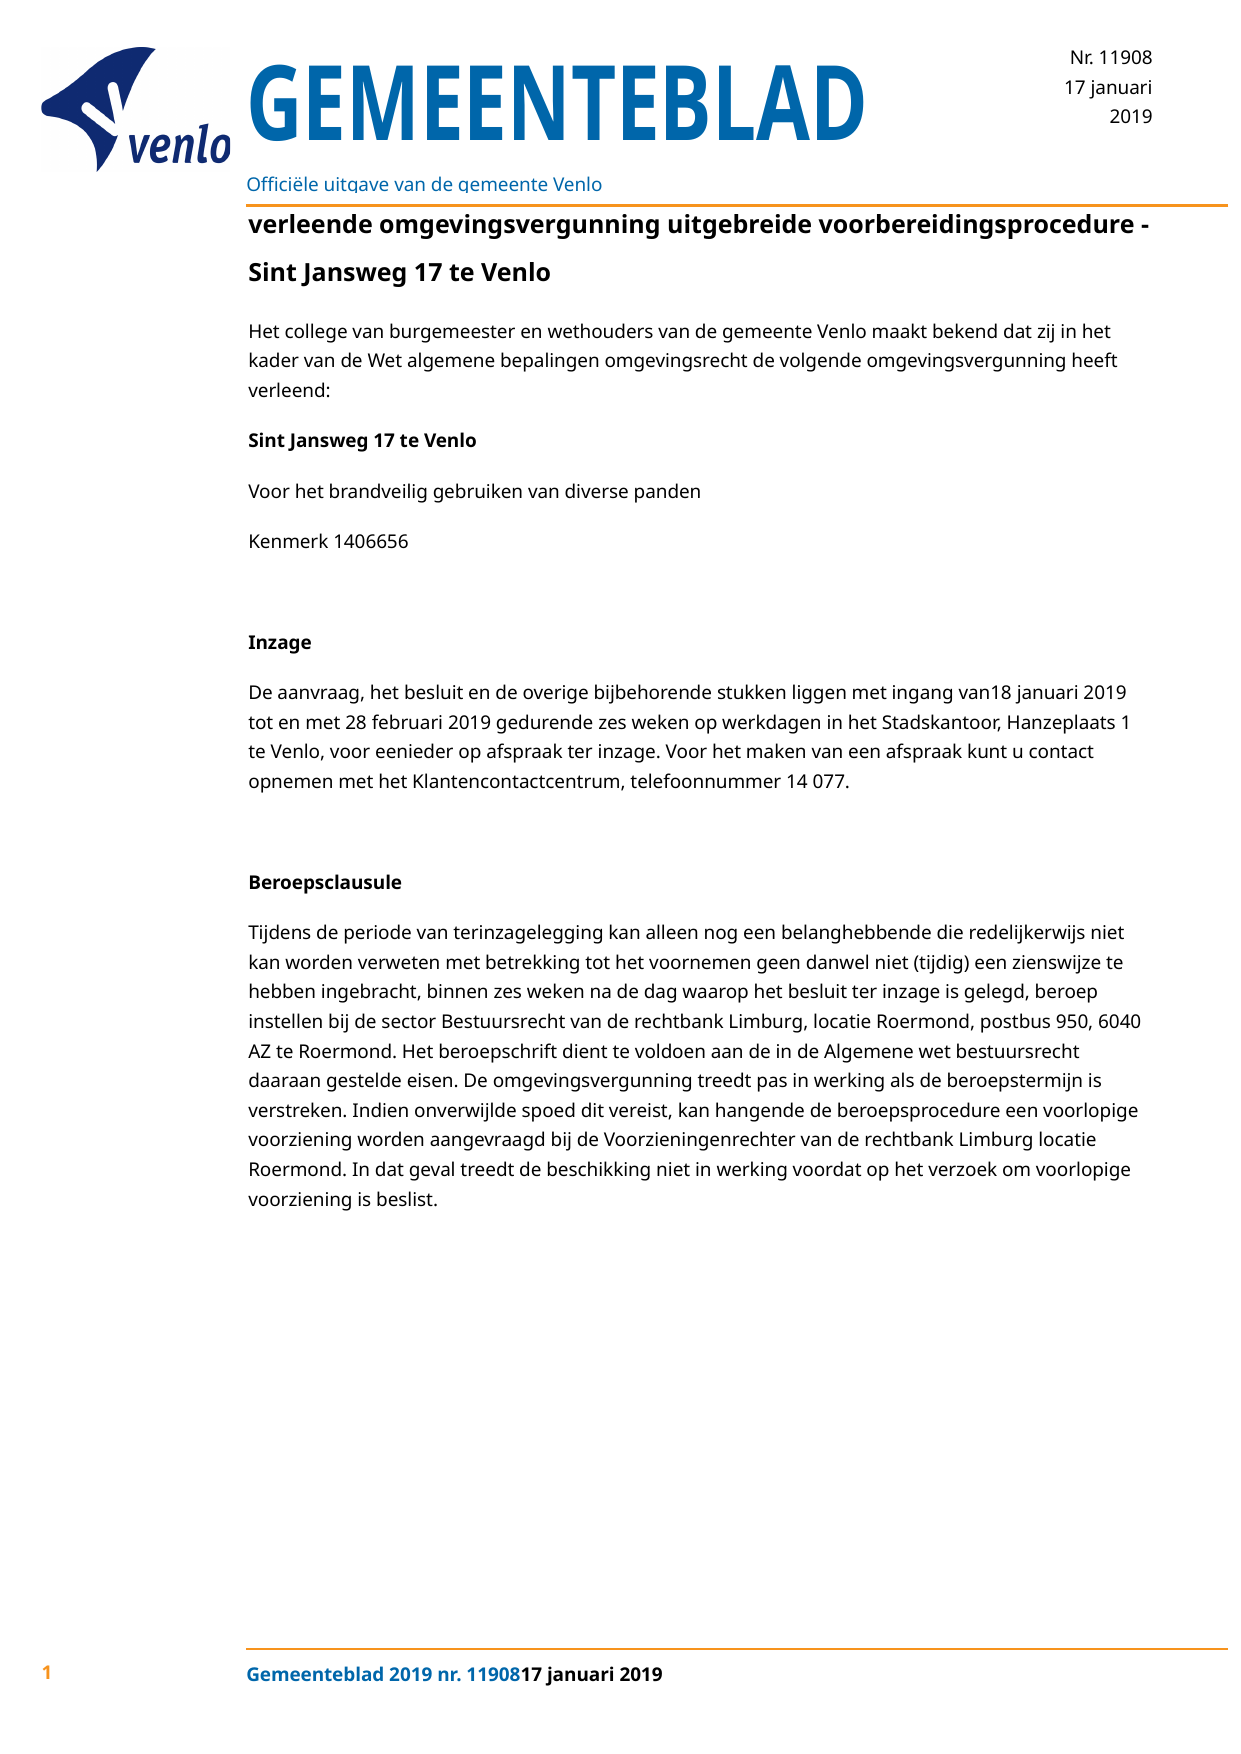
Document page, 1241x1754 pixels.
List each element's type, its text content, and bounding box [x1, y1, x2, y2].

text Beroepsclausule [248, 869, 1152, 895]
text Inzage [248, 629, 1152, 655]
text verleende omgevingsvergunning uitgebreide voorbereidingsprocedure - Sint Jansweg 17 te Venlo [248, 207, 1152, 288]
picture [41, 47, 231, 172]
text Kenmerk 1406656 [248, 528, 1152, 554]
text Sint Jansweg 17 te Venlo [248, 427, 1152, 453]
text De aanvraag, het besluit en de overige bijbehorende stukken liggen met ingang van18 januari 2019 tot en met 28 februari 2019 gedurende zes weken op werkdagen in het Stadskantoor, Hanzeplaats 1 te Venlo, voor eenieder op afspraak ter inzage. Voor het maken van een afspraak kunt u contact opnemen met het Klantencontactcentrum, telefoonnummer 14 077. [248, 679, 1152, 794]
text Voor het brandveilig gebruiken van diverse panden [248, 478, 1152, 504]
text Het college van burgemeester en wethouders van de gemeente Venlo maakt bekend dat zij in het kader van de Wet algemene bepalingen omgevingsrecht de volgende omgevingsvergunning heeft verleend: [248, 318, 1152, 403]
text Tijdens de periode van terinzagelegging kan alleen nog een belanghebbende die redelijkerwijs niet kan worden verweten met betrekking tot het voornemen geen danwel niet (tijdig) een zienswijze te hebben ingebracht, binnen zes weken na de dag waarop het besluit ter inzage is gelegd, beroep instellen bij de sector Bestuursrecht van de rechtbank Limburg, locatie Roermond, postbus 950, 6040 AZ te Roermond. Het beroepschrift dient te voldoen aan de in de Algemene wet bestuursrecht daaraan gestelde eisen. De omgevingsvergunning treedt pas in werking als de beroepstermijn is verstreken. Indien onverwijlde spoed dit vereist, kan hangende de beroepsprocedure een voorlopige voorziening worden aangevraagd bij de Voorzieningenrechter van de rechtbank Limburg locatie Roermond. In dat geval treedt de beschikking niet in werking voordat op het verzoek om voorlopige voorziening is beslist. [248, 919, 1152, 1212]
